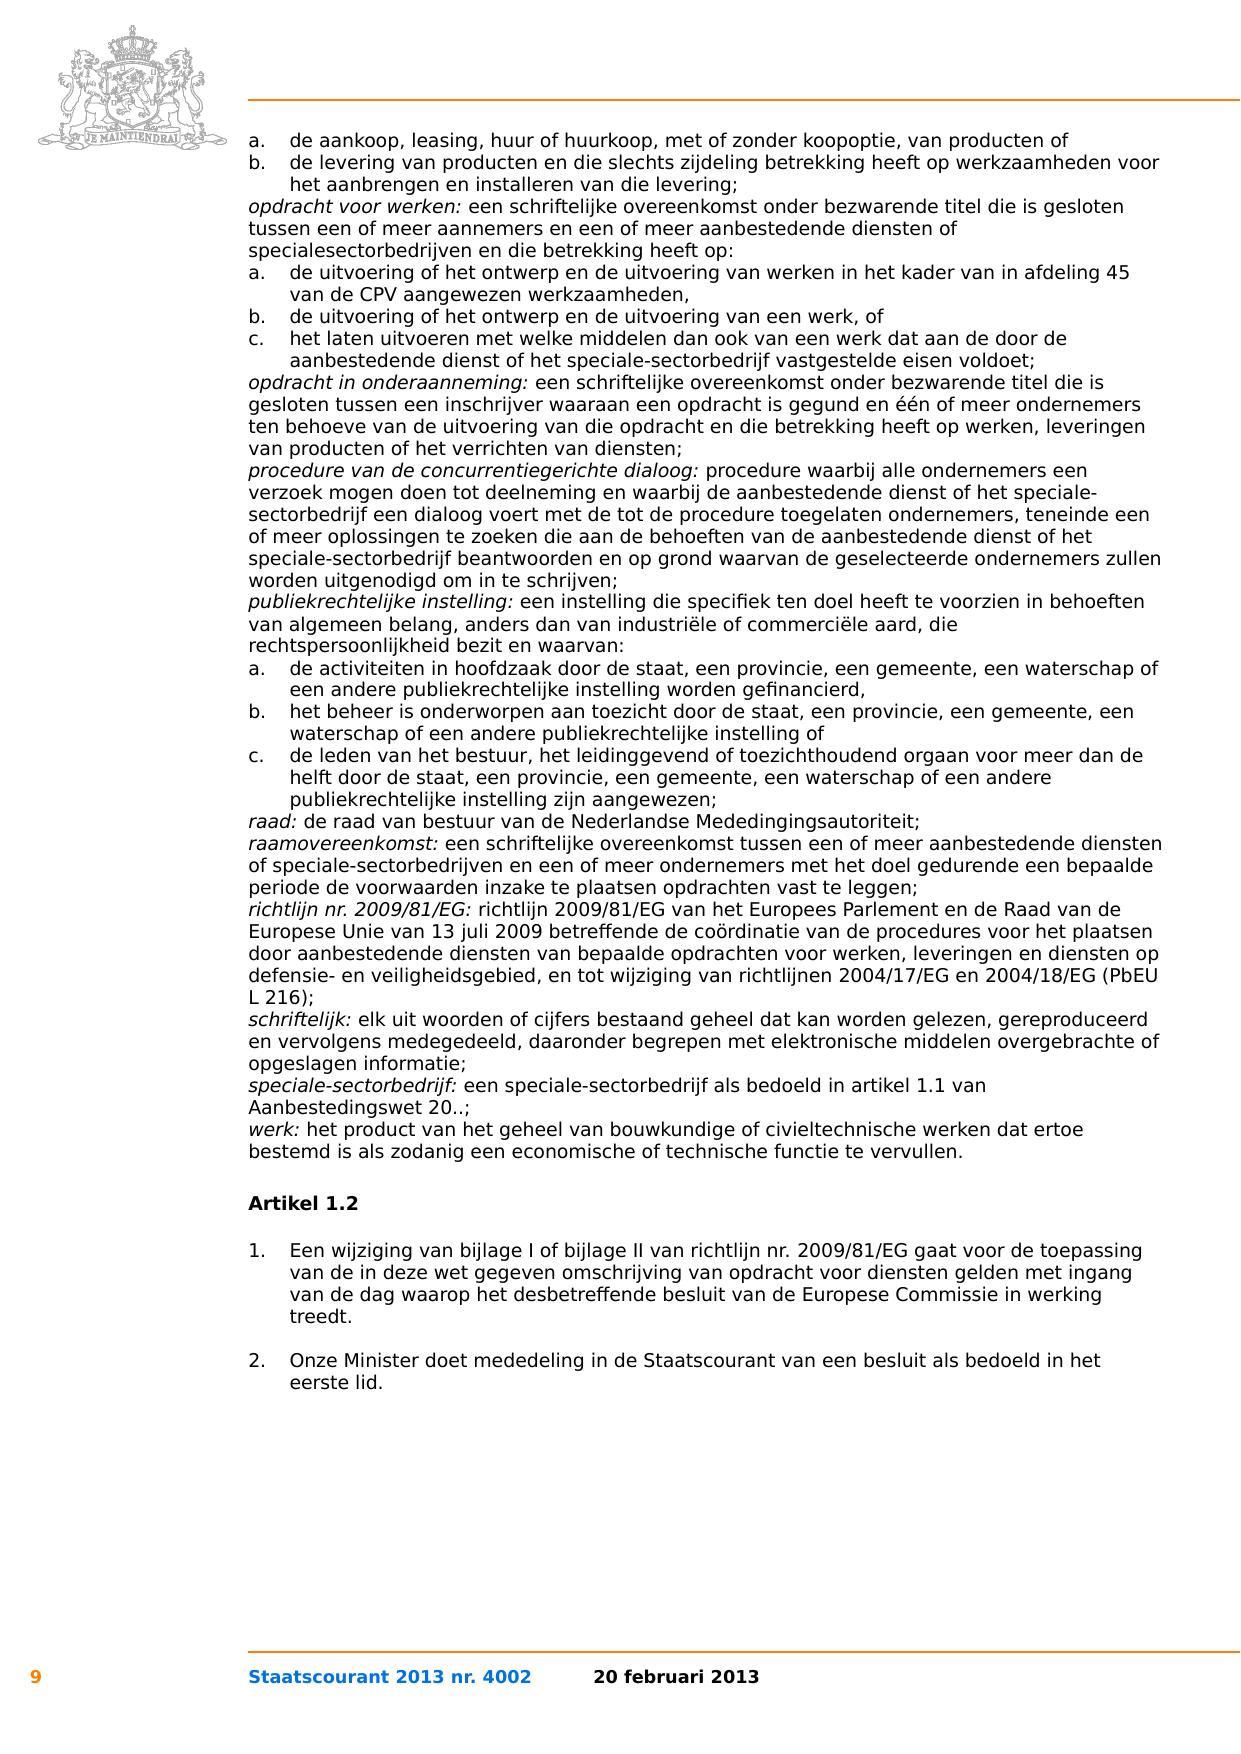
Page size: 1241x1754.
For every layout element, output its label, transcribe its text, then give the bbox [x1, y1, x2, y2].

subtitle Artikel 1.2 [248, 1193, 1163, 1215]
text opdracht in onderaanneming: een schriftelijke overeenkomst onder bezwarende titel die is gesloten tussen een inschrijver waaraan een opdracht is gegund en één of meer ondernemers ten behoeve van de uitvoering van die opdracht en die betrekking heeft op werken, leveringen van producten of het verrichten van diensten; [248, 372, 1163, 459]
text c. het laten uitvoeren met welke middelen dan ook van een werk dat aan de door de aanbestedende dienst of het speciale-sectorbedrijf vastgestelde eisen voldoet; [248, 328, 1163, 372]
text raamovereenkomst: een schriftelijke overeenkomst tussen een of meer aanbestedende diensten of speciale-sectorbedrijven en een of meer ondernemers met het doel gedurende een bepaalde periode de voorwaarden inzake te plaatsen opdrachten vast te leggen; [248, 833, 1163, 899]
text b. de uitvoering of het ontwerp en de uitvoering van een werk, of [248, 306, 1163, 328]
text opdracht voor werken: een schriftelijke overeenkomst onder bezwarende titel die is gesloten tussen een of meer aannemers en een of meer aanbestedende diensten of specialesectorbedrijven en die betrekking heeft op: [248, 196, 1163, 262]
text b. de levering van producten en die slechts zijdeling betrekking heeft op werkzaamheden voor het aanbrengen en installeren van die levering; [248, 152, 1163, 196]
text c. de leden van het bestuur, het leidinggevend of toezichthoudend orgaan voor meer dan de helft door de staat, een provincie, een gemeente, een waterschap of een andere publiekrechtelijke instelling zijn aangewezen; [248, 745, 1163, 811]
text a. de aankoop, leasing, huur of huurkoop, met of zonder koopoptie, van producten of [248, 130, 1163, 152]
text 1. Een wijziging van bijlage I of bijlage II van richtlijn nr. 2009/81/EG gaat voor de toepassing van de in deze wet gegeven omschrijving van opdracht voor diensten gelden met ingang van de dag waarop het desbetreffende besluit van de Europese Commissie in werking treedt. [248, 1240, 1163, 1328]
text publiekrechtelijke instelling: een instelling die specifiek ten doel heeft te voorzien in behoeften van algemeen belang, anders dan van industriële of commerciële aard, die rechtspersoonlijkheid bezit en waarvan: [248, 591, 1163, 657]
text werk: het product van het geheel van bouwkundige of civieltechnische werken dat ertoe bestemd is als zodanig een economische of technische functie te vervullen. [248, 1119, 1163, 1163]
text richtlijn nr. 2009/81/EG: richtlijn 2009/81/EG van het Europees Parlement en de Raad van de Europese Unie van 13 juli 2009 betreffende de coördinatie van de procedures voor het plaatsen door aanbestedende diensten van bepaalde opdrachten voor werken, leveringen en diensten op defensie- en veiligheidsgebied, en tot wijziging van richtlijnen 2004/17/EG en 2004/18/EG (PbEU L 216); [248, 899, 1163, 1009]
text schriftelijk: elk uit woorden of cijfers bestaand geheel dat kan worden gelezen, gereproduceerd en vervolgens medegedeeld, daaronder begrepen met elektronische middelen overgebrachte of opgeslagen informatie; [248, 1009, 1163, 1075]
text b. het beheer is onderworpen aan toezicht door de staat, een provincie, een gemeente, een waterschap of een andere publiekrechtelijke instelling of [248, 701, 1163, 745]
text 2. Onze Minister doet mededeling in de Staatscourant van een besluit als bedoeld in het eerste lid. [248, 1350, 1163, 1394]
text a. de activiteiten in hoofdzaak door de staat, een provincie, een gemeente, een waterschap of een andere publiekrechtelijke instelling worden gefinancierd, [248, 657, 1163, 701]
text speciale-sectorbedrijf: een speciale-sectorbedrijf als bedoeld in artikel 1.1 van Aanbestedingswet 20..; [248, 1075, 1163, 1119]
text raad: de raad van bestuur van de Nederlandse Mededingingsautoriteit; [248, 811, 1163, 833]
text procedure van de concurrentiegerichte dialoog: procedure waarbij alle ondernemers een verzoek mogen doen tot deelneming en waarbij de aanbestedende dienst of het speciale-sectorbedrijf een dialoog voert met de tot de procedure toegelaten ondernemers, teneinde een of meer oplossingen te zoeken die aan de behoeften van de aanbestedende dienst of het speciale-sectorbedrijf beantwoorden en op grond waarvan de geselecteerde ondernemers zullen worden uitgenodigd om in te schrijven; [248, 459, 1163, 591]
picture [38, 25, 227, 150]
text a. de uitvoering of het ontwerp en de uitvoering van werken in het kader van in afdeling 45 van de CPV aangewezen werkzaamheden, [248, 262, 1163, 306]
